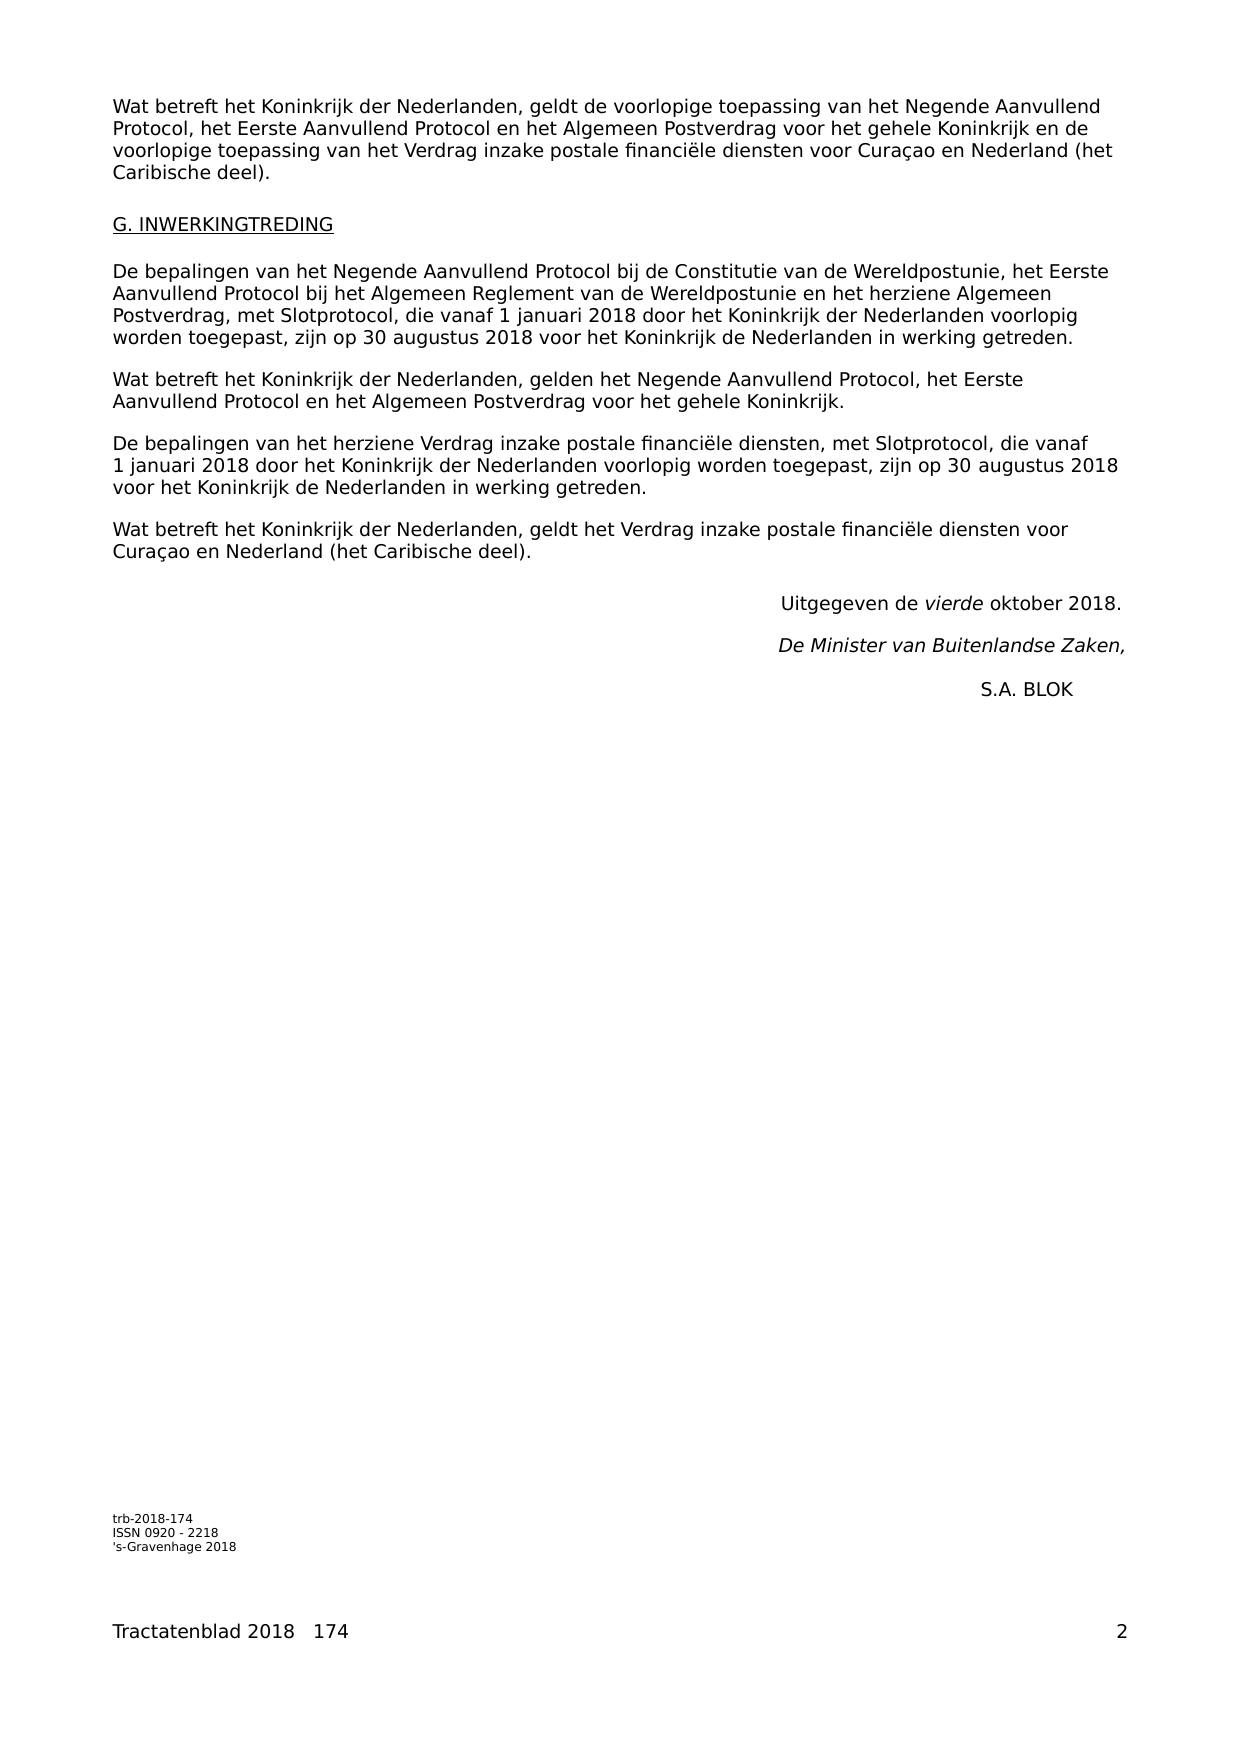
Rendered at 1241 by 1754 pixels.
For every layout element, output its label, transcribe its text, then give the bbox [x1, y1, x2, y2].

text Wat betreft het Koninkrijk der Nederlanden, geldt het Verdrag inzake postale financiële diensten voor Curaçao en Nederland (het Caribische deel). [112, 519, 1128, 563]
text 's-Gravenhage 2018 [112, 1540, 346, 1554]
subtitle G. INWERKINGTREDING [112, 214, 1128, 236]
text Wat betreft het Koninkrijk der Nederlanden, gelden het Negende Aanvullend Protocol, het Eerste Aanvullend Protocol en het Algemeen Postverdrag voor het gehele Koninkrijk. [112, 369, 1128, 413]
text De Minister van Buitenlandse Zaken, S.A. BLOK [112, 634, 1128, 701]
text De bepalingen van het herziene Verdrag inzake postale financiële diensten, met Slotprotocol, die vanaf 1 januari 2018 door het Koninkrijk der Nederlanden voorlopig worden toegepast, zijn op 30 augustus 2018 voor het Koninkrijk de Nederlanden in werking getreden. [112, 433, 1128, 499]
text trb-2018-174 [112, 1512, 346, 1526]
text Uitgegeven de vierde oktober 2018. [112, 593, 1128, 614]
text De bepalingen van het Negende Aanvullend Protocol bij de Constitutie van de Wereldpostunie, het Eerste Aanvullend Protocol bij het Algemeen Reglement van de Wereldpostunie en het herziene Algemeen Postverdrag, met Slotprotocol, die vanaf 1 januari 2018 door het Koninkrijk der Nederlanden voorlopig worden toegepast, zijn op 30 augustus 2018 voor het Koninkrijk de Nederlanden in werking getreden. [112, 261, 1128, 349]
text Wat betreft het Koninkrijk der Nederlanden, geldt de voorlopige toepassing van het Negende Aanvullend Protocol, het Eerste Aanvullend Protocol en het Algemeen Postverdrag voor het gehele Koninkrijk en de voorlopige toepassing van het Verdrag inzake postale financiële diensten voor Curaçao en Nederland (het Caribische deel). [112, 96, 1128, 184]
text ISSN 0920 - 2218 [112, 1526, 346, 1540]
